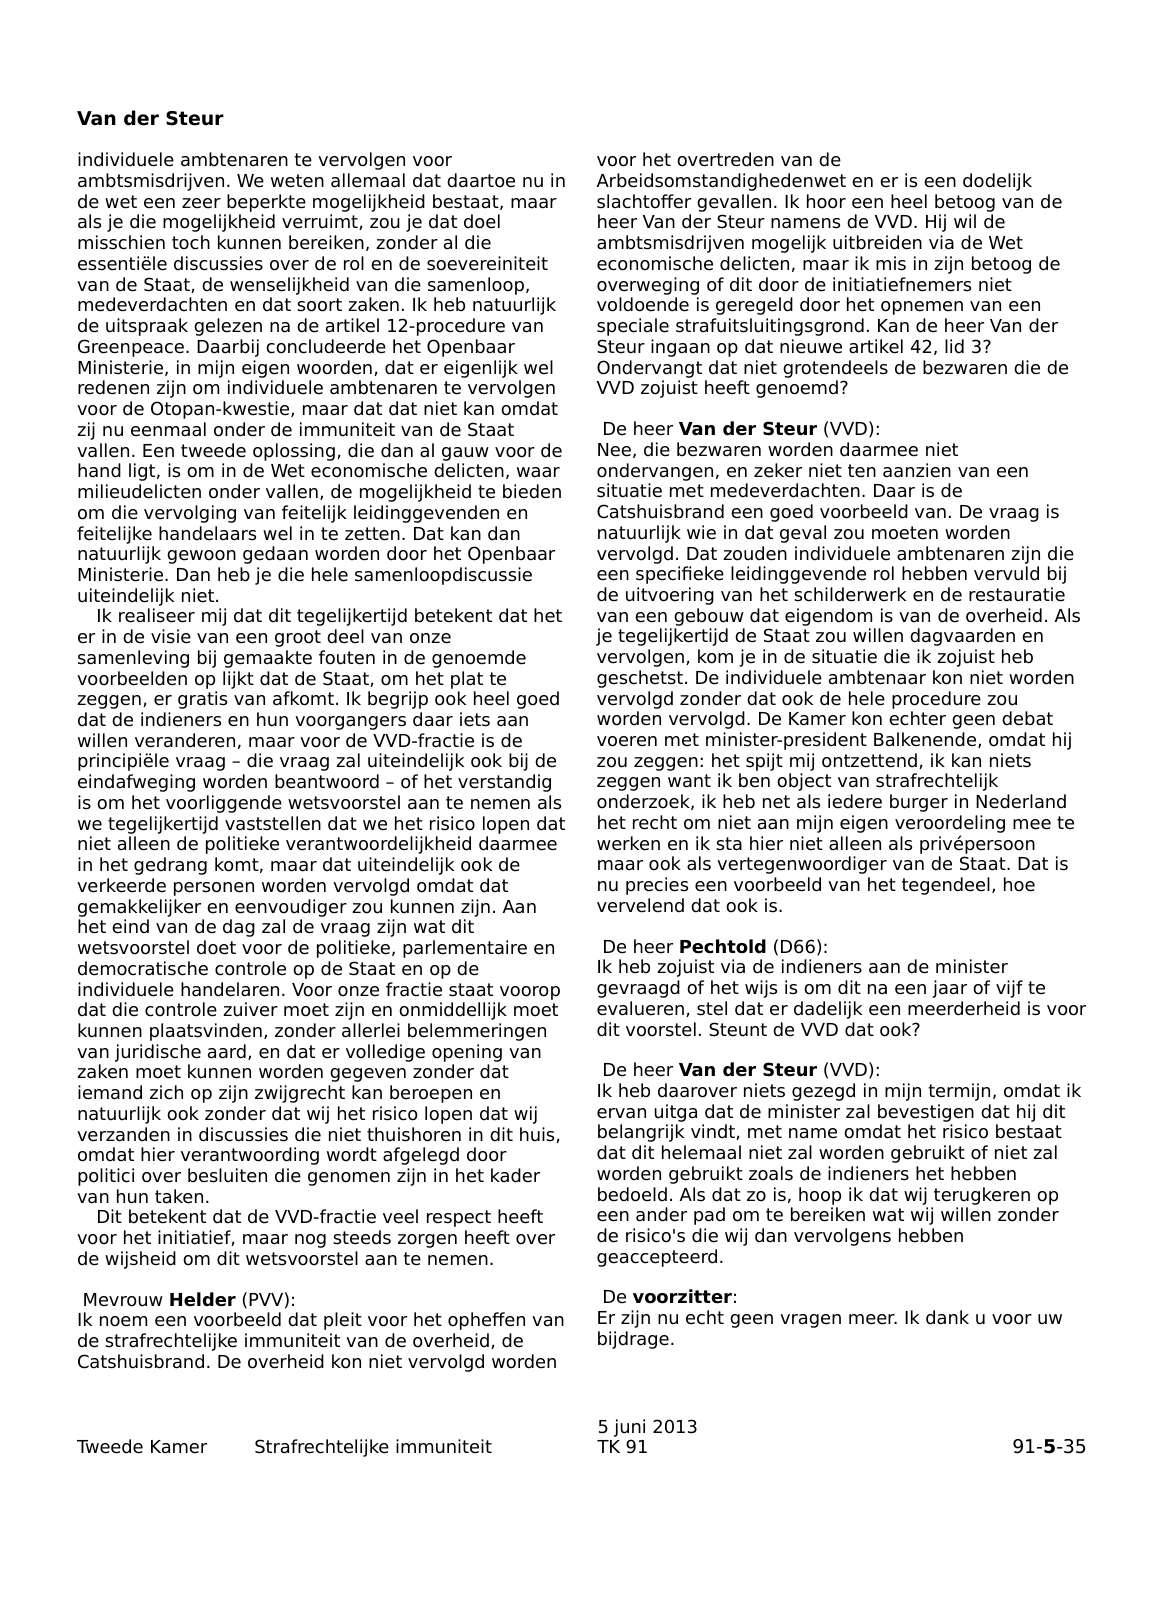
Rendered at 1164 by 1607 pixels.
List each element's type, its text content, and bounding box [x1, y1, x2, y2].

text Ik heb daarover niets gezegd in mijn termijn, omdat ik ervan uitga dat de minister zal bevestigen dat hij dit belangrijk vindt, met name omdat het risico bestaat dat dit helemaal niet zal worden gebruikt of niet zal worden gebruikt zoals de indieners het hebben bedoeld. Als dat zo is, hoop ik dat wij terugkeren op een ander pad om te bereiken wat wij willen zonder de risico's die wij dan vervolgens hebben geaccepteerd. [596, 1081, 1087, 1267]
text Er zijn nu echt geen vragen meer. Ik dank u voor uw bijdrage. [596, 1308, 1087, 1349]
text De heer Pechtold (D66): [596, 936, 1087, 957]
text De heer Van der Steur (VVD): [596, 419, 1087, 440]
text Ik heb zojuist via de indieners aan de minister gevraagd of het wijs is om dit na een jaar of vijf te evalueren, stel dat er dadelijk een meerderheid is voor dit voorstel. Steunt de VVD dat ook? [596, 957, 1087, 1040]
text De heer Van der Steur (VVD): [596, 1060, 1087, 1081]
text De voorzitter: [596, 1287, 1087, 1308]
text voor het overtreden van de Arbeidsomstandighedenwet en er is een dodelijk slachtoffer gevallen. Ik hoor een heel betoog van de heer Van der Steur namens de VVD. Hij wil de ambtsmisdrijven mogelijk uitbreiden via de Wet economische delicten, maar ik mis in zijn betoog de overweging of dit door de initiatiefnemers niet voldoende is geregeld door het opnemen van een speciale strafuitsluitingsgrond. Kan de heer Van der Steur ingaan op dat nieuwe artikel 42, lid 3? Ondervangt dat niet grotendeels de bezwaren die de VVD zojuist heeft genoemd? [596, 150, 1087, 399]
text individuele ambtenaren te vervolgen voor ambtsmisdrijven. We weten allemaal dat daartoe nu in de wet een zeer beperkte mogelijkheid bestaat, maar als je die mogelijkheid verruimt, zou je dat doel misschien toch kunnen bereiken, zonder al die essentiële discussies over de rol en de soevereiniteit van de Staat, de wenselijkheid van die samenloop, medeverdachten en dat soort zaken. Ik heb natuurlijk de uitspraak gelezen na de artikel 12-procedure van Greenpeace. Daarbij concludeerde het Openbaar Ministerie, in mijn eigen woorden, dat er eigenlijk wel redenen zijn om individuele ambtenaren te vervolgen voor de Otopan-kwestie, maar dat dat niet kan omdat zij nu eenmaal onder de immuniteit van de Staat vallen. Een tweede oplossing, die dan al gauw voor de hand ligt, is om in de Wet economische delicten, waar milieudelicten onder vallen, de mogelijkheid te bieden om die vervolging van feitelijk leidinggevenden en feitelijke handelaars wel in te zetten. Dat kan dan natuurlijk gewoon gedaan worden door het Openbaar Ministerie. Dan heb je die hele samenloopdiscussie uiteindelijk niet. [77, 150, 567, 606]
text Nee, die bezwaren worden daarmee niet ondervangen, en zeker niet ten aanzien van een situatie met medeverdachten. Daar is de Catshuisbrand een goed voorbeeld van. De vraag is natuurlijk wie in dat geval zou moeten worden vervolgd. Dat zouden individuele ambtenaren zijn die een specifieke leidinggevende rol hebben vervuld bij de uitvoering van het schilderwerk en de restauratie van een gebouw dat eigendom is van de overheid. Als je tegelijkertijd de Staat zou willen dagvaarden en vervolgen, kom je in de situatie die ik zojuist heb geschetst. De individuele ambtenaar kon niet worden vervolgd zonder dat ook de hele procedure zou worden vervolgd. De Kamer kon echter geen debat voeren met minister-president Balkenende, omdat hij zou zeggen: het spijt mij ontzettend, ik kan niets zeggen want ik ben object van strafrechtelijk onderzoek, ik heb net als iedere burger in Nederland het recht om niet aan mijn eigen veroordeling mee te werken en ik sta hier niet alleen als privépersoon maar ook als vertegenwoordiger van de Staat. Dat is nu precies een voorbeeld van het tegendeel, hoe vervelend dat ook is. [596, 440, 1087, 916]
text Dit betekent dat de VVD-fractie veel respect heeft voor het initiatief, maar nog steeds zorgen heeft over de wijsheid om dit wetsvoorstel aan te nemen. [77, 1207, 567, 1269]
text Ik realiseer mij dat dit tegelijkertijd betekent dat het er in de visie van een groot deel van onze samenleving bij gemaakte fouten in de genoemde voorbeelden op lijkt dat de Staat, om het plat te zeggen, er gratis van afkomt. Ik begrijp ook heel goed dat de indieners en hun voorgangers daar iets aan willen veranderen, maar voor de VVD-fractie is de principiële vraag – die vraag zal uiteindelijk ook bij de eindafweging worden beantwoord – of het verstandig is om het voorliggende wetsvoorstel aan te nemen als we tegelijkertijd vaststellen dat we het risico lopen dat niet alleen de politieke verantwoordelijkheid daarmee in het gedrang komt, maar dat uiteindelijk ook de verkeerde personen worden vervolgd omdat dat gemakkelijker en eenvoudiger zou kunnen zijn. Aan het eind van de dag zal de vraag zijn wat dit wetsvoorstel doet voor de politieke, parlementaire en democratische controle op de Staat en op de individuele handelaren. Voor onze fractie staat voorop dat die controle zuiver moet zijn en onmiddellijk moet kunnen plaatsvinden, zonder allerlei belemmeringen van juridische aard, en dat er volledige opening van zaken moet kunnen worden gegeven zonder dat iemand zich op zijn zwijgrecht kan beroepen en natuurlijk ook zonder dat wij het risico lopen dat wij verzanden in discussies die niet thuishoren in dit huis, omdat hier verantwoording wordt afgelegd door politici over besluiten die genomen zijn in het kader van hun taken. [77, 606, 567, 1207]
text Mevrouw Helder (PVV): [77, 1289, 567, 1310]
text Ik noem een voorbeeld dat pleit voor het opheffen van de strafrechtelijke immuniteit van de overheid, de Catshuisbrand. De overheid kon niet vervolgd worden [77, 1310, 567, 1372]
